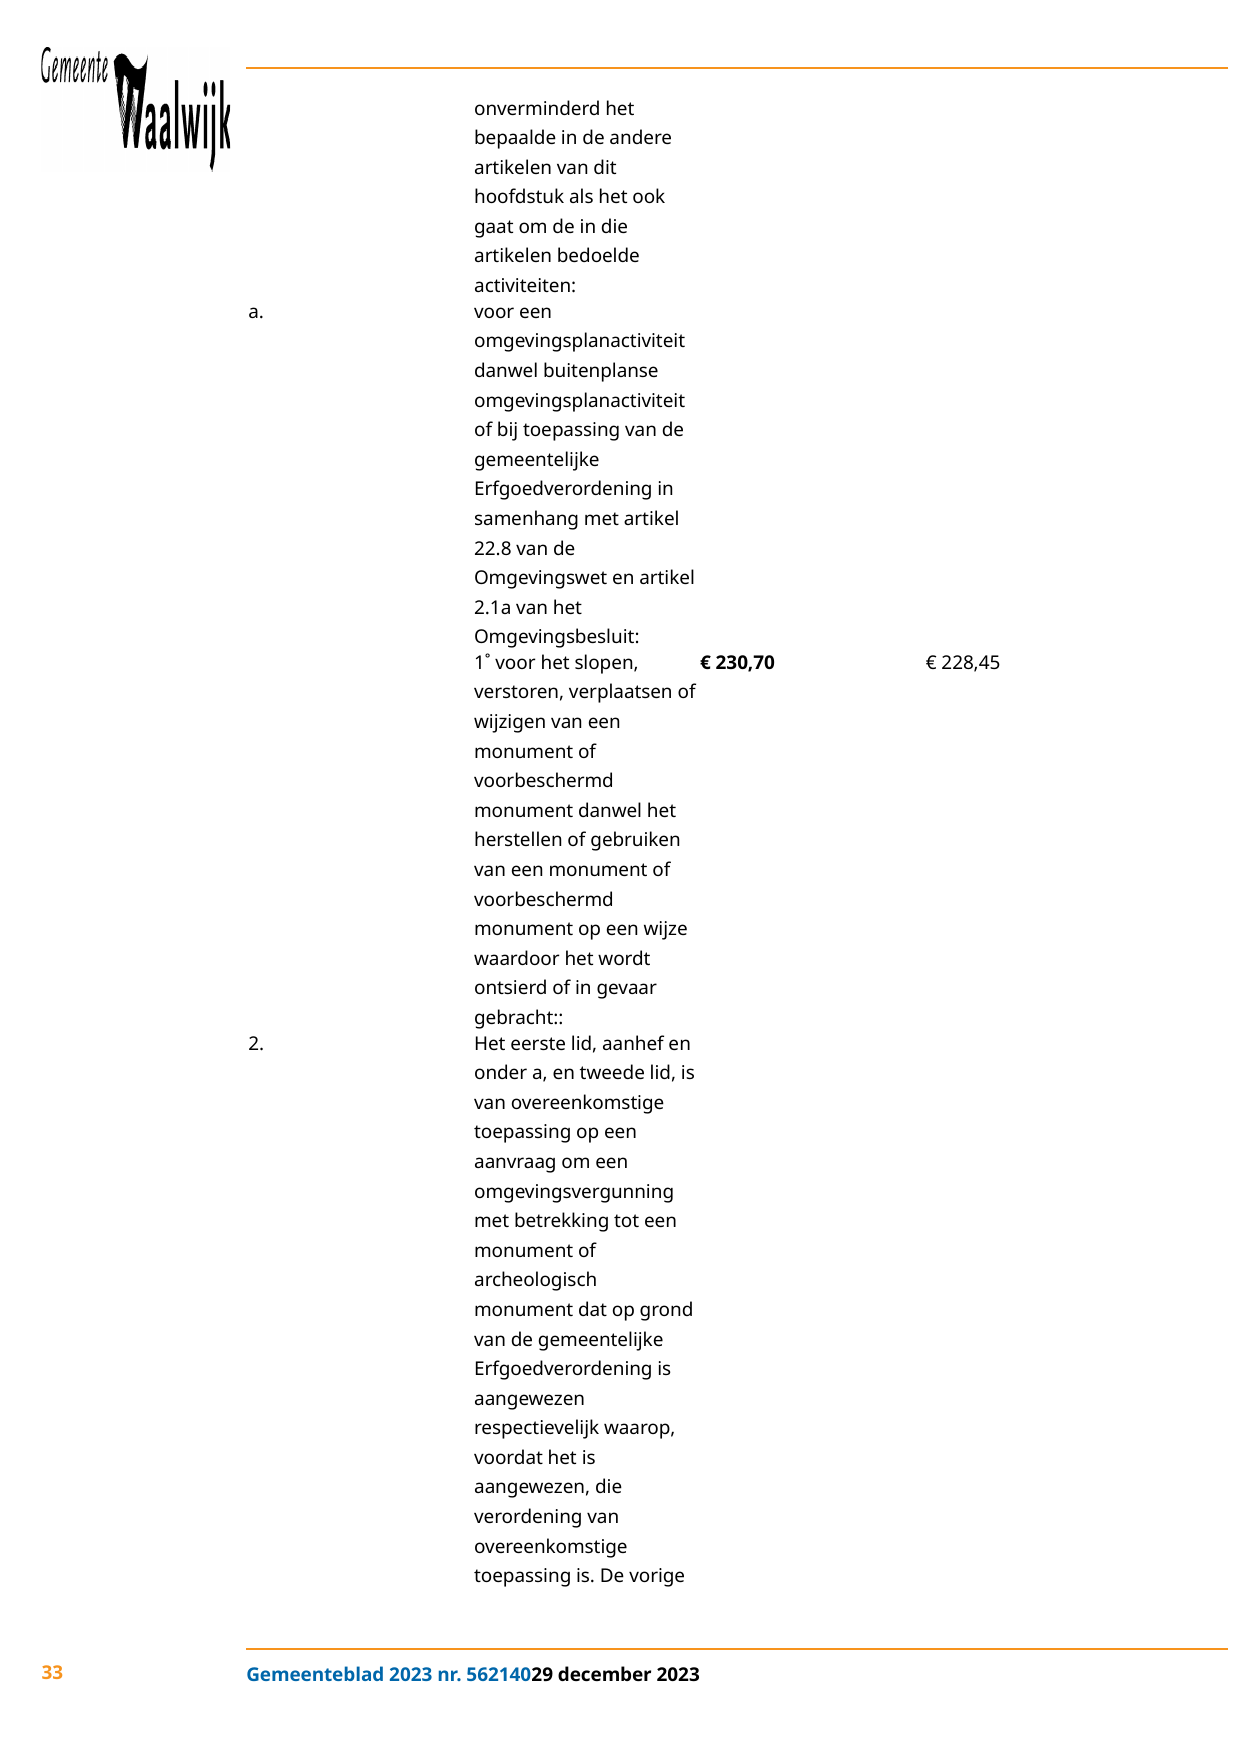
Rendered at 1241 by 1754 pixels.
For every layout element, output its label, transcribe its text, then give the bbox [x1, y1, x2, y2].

table_cell a. [248, 298, 474, 649]
table_cell [248, 95, 474, 298]
table_cell voor een omgevingsplanactiviteit danwel buitenplanse omgevingsplanactiviteit of bij toepassing van de gemeentelijke Erfgoedverordening in samenhang met artikel 22.8 van de Omgevingswet en artikel 2.1a van het Omgevingsbesluit: [474, 298, 700, 649]
table_cell 1˚ voor het slopen, verstoren, verplaatsen of wijzigen van een monument of voorbeschermd monument danwel het herstellen of gebruiken van een monument of voorbeschermd monument op een wijze waardoor het wordt ontsierd of in gevaar gebracht:: [474, 649, 700, 1030]
table_cell Het eerste lid, aanhef en onder a, en tweede lid, is van overeenkomstige toepassing op een aanvraag om een omgevingsvergunning met betrekking tot een monument of archeologisch monument dat op grond van de gemeentelijke Erfgoedverordening is aangewezen respectievelijk waarop, voordat het is aangewezen, die verordening van overeenkomstige toepassing is. De vorige [474, 1030, 700, 1588]
table_cell onverminderd het bepaalde in de andere artikelen van dit hoofdstuk als het ook gaat om de in die artikelen bedoelde activiteiten: [474, 95, 700, 298]
table_cell [700, 298, 926, 649]
table_cell [700, 95, 926, 298]
picture [41, 47, 231, 172]
table_cell [926, 298, 1152, 649]
table_cell € 228,45 [926, 649, 1152, 1030]
table_cell 2. [248, 1030, 474, 1588]
table_cell [926, 1030, 1152, 1588]
table_cell [926, 95, 1152, 298]
table_cell [248, 649, 474, 1030]
table_cell € 230,70 [700, 649, 926, 1030]
table_cell [700, 1030, 926, 1588]
